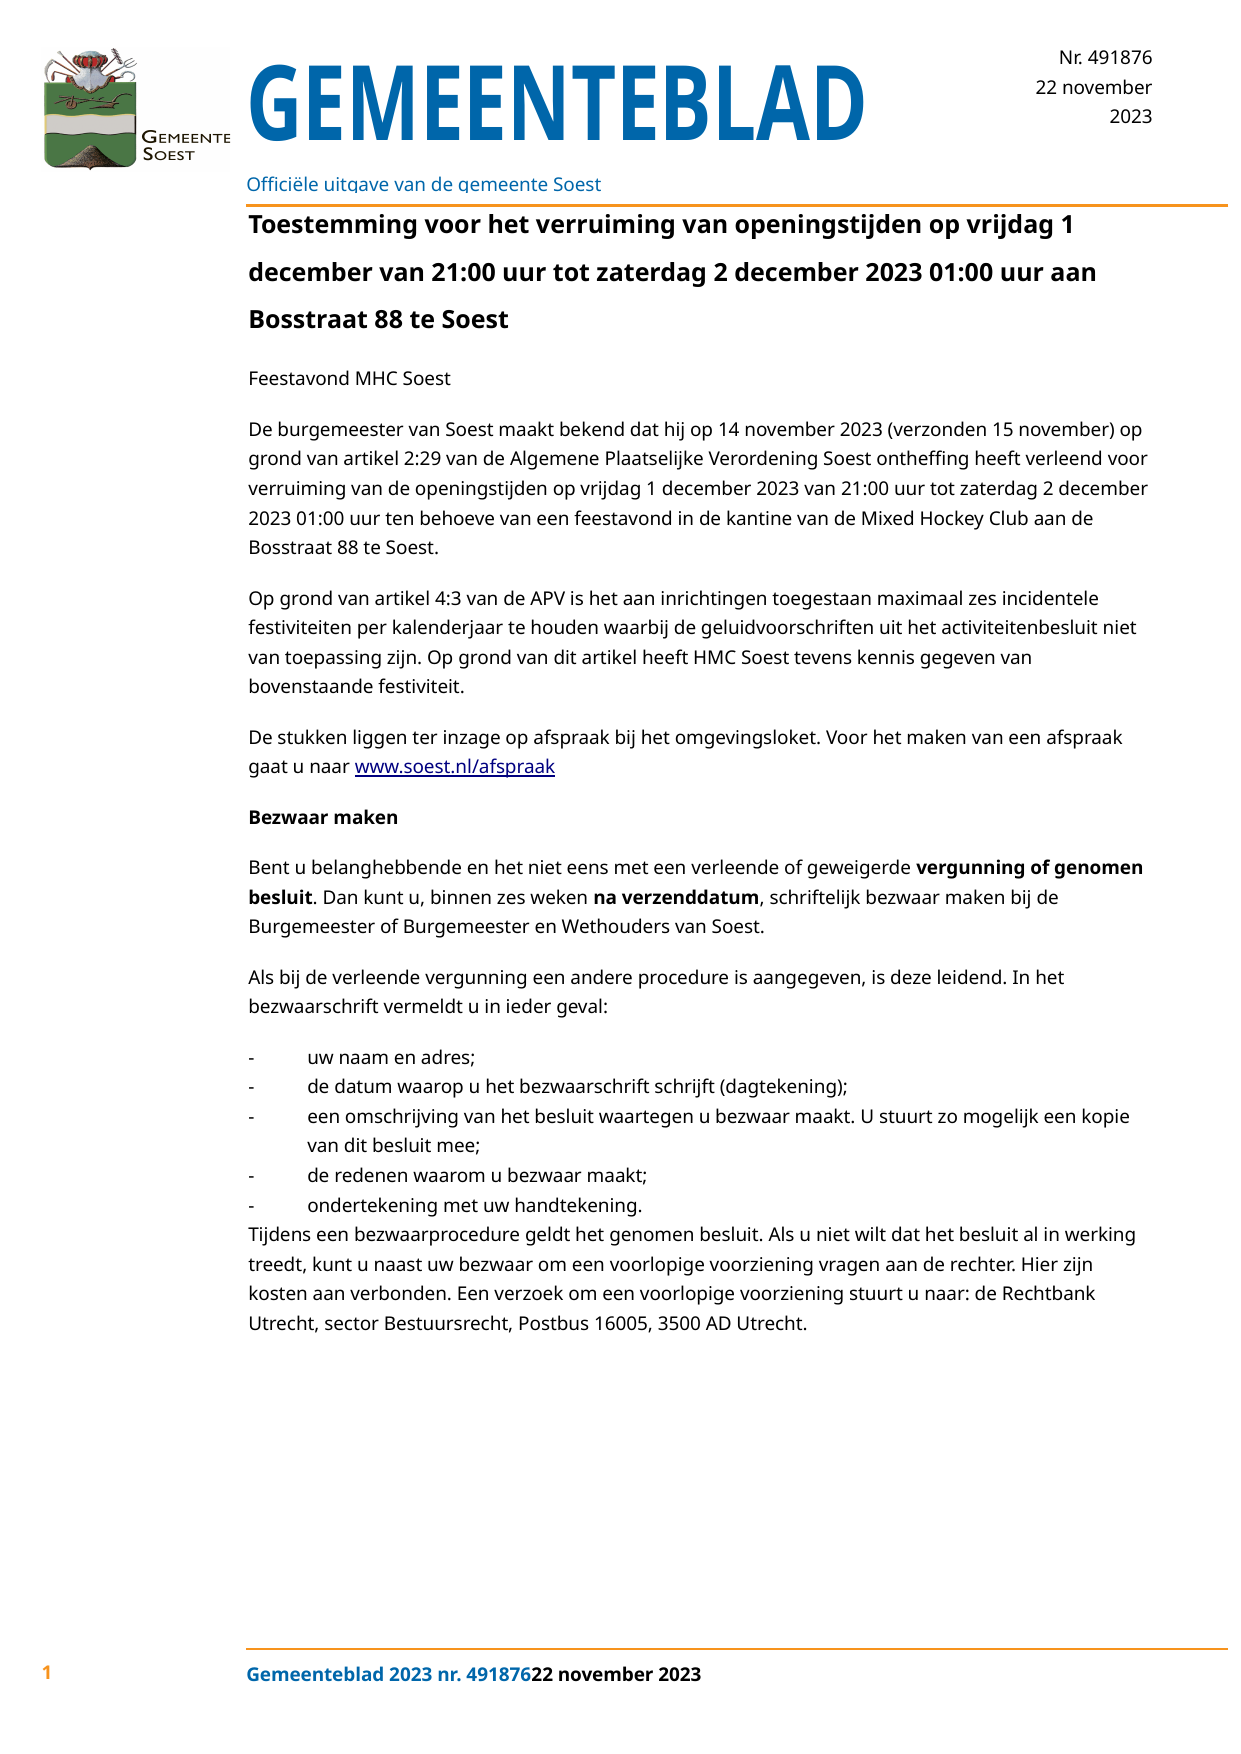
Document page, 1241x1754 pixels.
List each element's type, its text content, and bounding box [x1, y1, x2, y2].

list de datum waarop u het bezwaarschrift schrijft (dagtekening); [248, 1073, 1152, 1099]
list een omschrijving van het besluit waartegen u bezwaar maakt. U stuurt zo mogelijk een kopie van dit besluit mee; [248, 1103, 1152, 1158]
text De burgemeester van Soest maakt bekend dat hij op 14 november 2023 (verzonden 15 november) op grond van artikel 2:29 van de Algemene Plaatselijke Verordening Soest ontheffing heeft verleend voor verruiming van de openingstijden op vrijdag 1 december 2023 van 21:00 uur tot zaterdag 2 december 2023 01:00 uur ten behoeve van een feestavond in de kantine van de Mixed Hockey Club aan de Bosstraat 88 te Soest. [248, 416, 1152, 560]
list ondertekening met uw handtekening. [248, 1192, 1152, 1217]
text Feestavond MHC Soest [248, 366, 1152, 391]
list de redenen waarom u bezwaar maakt; [248, 1162, 1152, 1188]
text Bent u belanghebbende en het niet eens met een verleende of geweigerde vergunning of genomen besluit. Dan kunt u, binnen zes weken na verzenddatum, schriftelijk bezwaar maken bij de Burgemeester of Burgemeester en Wethouders van Soest. [248, 854, 1152, 939]
picture [41, 47, 231, 172]
text Tijdens een bezwaarprocedure geldt het genomen besluit. Als u niet wilt dat het besluit al in werking treedt, kunt u naast uw bezwaar om een voorlopige voorziening vragen aan de rechter. Hier zijn kosten aan verbonden. Een verzoek om een voorlopige voorziening stuurt u naar: de Rechtbank Utrecht, sector Bestuursrecht, Postbus 16005, 3500 AD Utrecht. [248, 1221, 1152, 1336]
text Als bij de verleende vergunning een andere procedure is aangegeven, is deze leidend. In het bezwaarschrift vermeldt u in ieder geval: [248, 964, 1152, 1019]
text De stukken liggen ter inzage op afspraak bij het omgevingsloket. Voor het maken van een afspraak gaat u naar www.soest.nl/afspraak [248, 724, 1152, 779]
text Op grond van artikel 4:3 van de APV is het aan inrichtingen toegestaan maximaal zes incidentele festiviteiten per kalenderjaar te houden waarbij de geluidvoorschriften uit het activiteitenbesluit niet van toepassing zijn. Op grond van dit artikel heeft HMC Soest tevens kennis gegeven van bovenstaande festiviteit. [248, 585, 1152, 699]
text Toestemming voor het verruiming van openingstijden op vrijdag 1 december van 21:00 uur tot zaterdag 2 december 2023 01:00 uur aan Bosstraat 88 te Soest [248, 207, 1152, 336]
list uw naam en adres; [248, 1044, 1152, 1069]
text Bezwaar maken [248, 804, 1152, 829]
